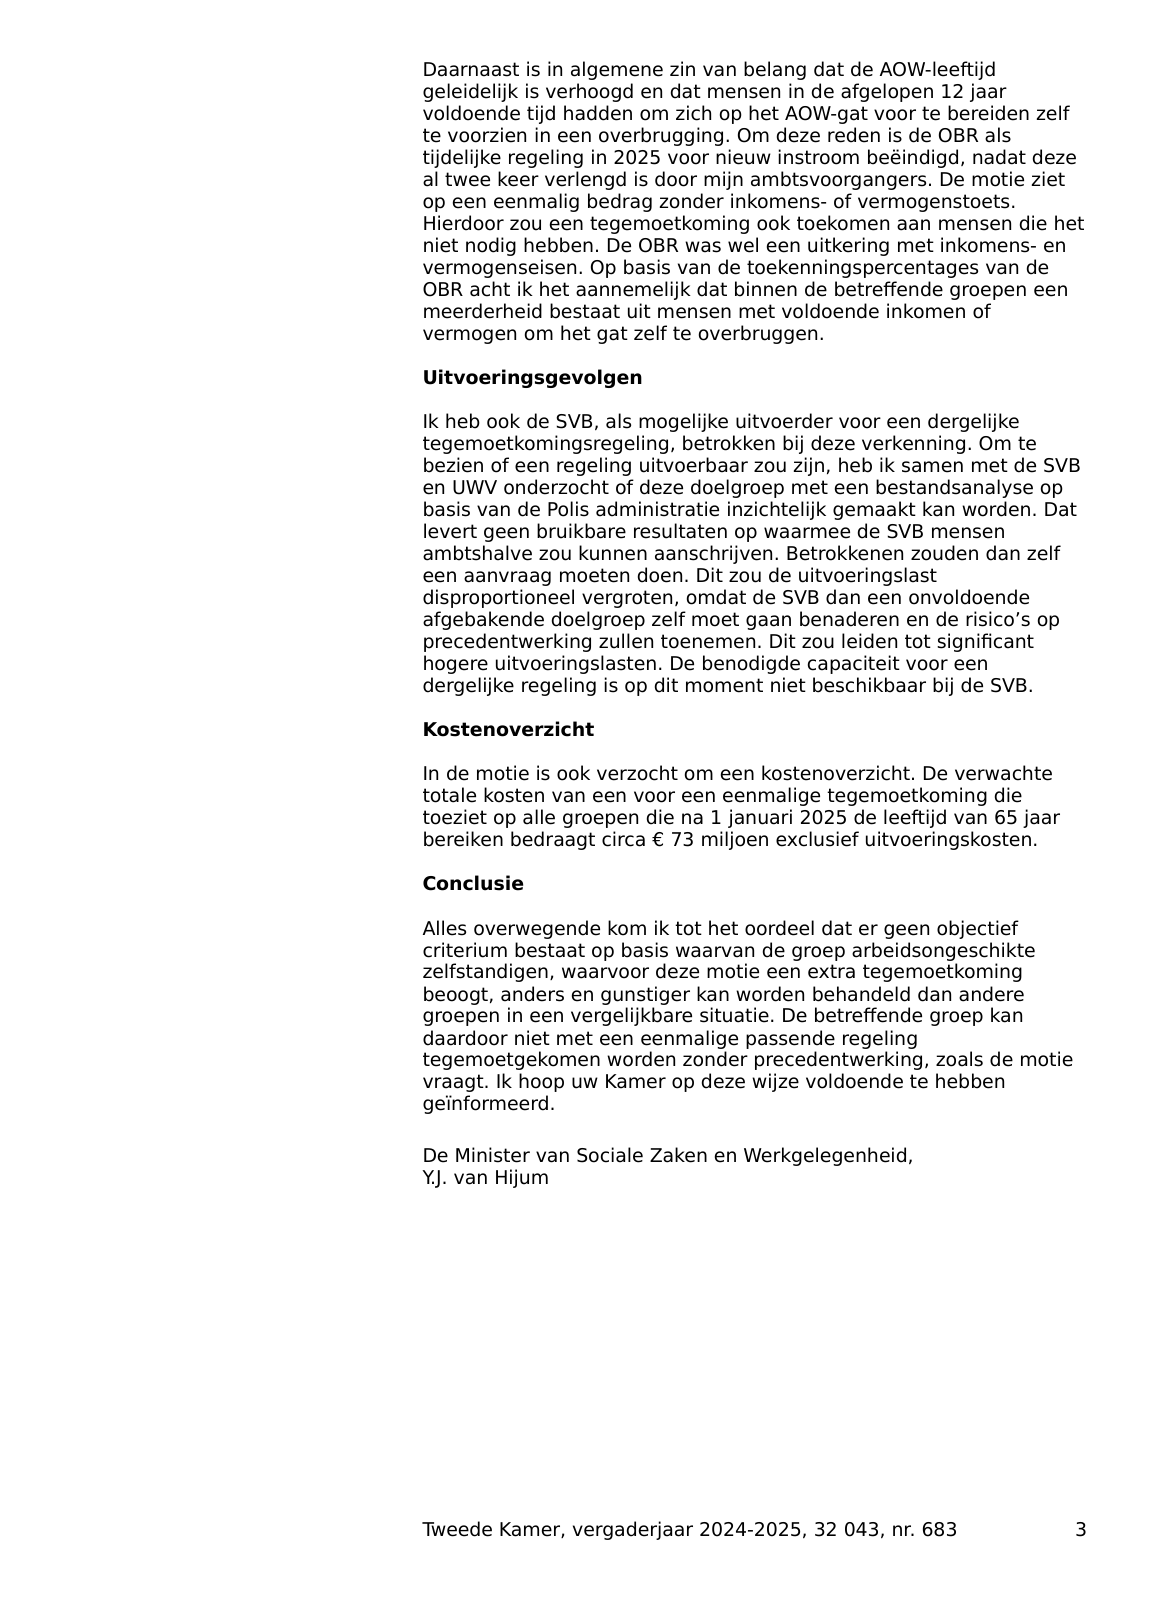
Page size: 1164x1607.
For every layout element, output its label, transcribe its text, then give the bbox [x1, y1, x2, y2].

text De Minister van Sociale Zaken en Werkgelegenheid, Y.J. van Hijum [422, 1145, 1087, 1189]
subtitle Uitvoeringsgevolgen [422, 367, 1087, 389]
text Daarnaast is in algemene zin van belang dat de AOW-leeftijd geleidelijk is verhoogd en dat mensen in de afgelopen 12 jaar voldoende tijd hadden om zich op het AOW-gat voor te bereiden zelf te voorzien in een overbrugging. Om deze reden is de OBR als tijdelijke regeling in 2025 voor nieuw instroom beëindigd, nadat deze al twee keer verlengd is door mijn ambtsvoorgangers. De motie ziet op een eenmalig bedrag zonder inkomens- of vermogenstoets. Hierdoor zou een tegemoetkoming ook toekomen aan mensen die het niet nodig hebben. De OBR was wel een uitkering met inkomens- en vermogenseisen. Op basis van de toekenningspercentages van de OBR acht ik het aannemelijk dat binnen de betreffende groepen een meerderheid bestaat uit mensen met voldoende inkomen of vermogen om het gat zelf te overbruggen. [422, 59, 1087, 345]
subtitle Kostenoverzicht [422, 719, 1087, 741]
text Alles overwegende kom ik tot het oordeel dat er geen objectief criterium bestaat op basis waarvan de groep arbeidsongeschikte zelfstandigen, waarvoor deze motie een extra tegemoetkoming beoogt, anders en gunstiger kan worden behandeld dan andere groepen in een vergelijkbare situatie. De betreffende groep kan daardoor niet met een eenmalige passende regeling tegemoetgekomen worden zonder precedentwerking, zoals de motie vraagt. Ik hoop uw Kamer op deze wijze voldoende te hebben geïnformeerd. [422, 917, 1087, 1115]
text Ik heb ook de SVB, als mogelijke uitvoerder voor een dergelijke tegemoetkomingsregeling, betrokken bij deze verkenning. Om te bezien of een regeling uitvoerbaar zou zijn, heb ik samen met de SVB en UWV onderzocht of deze doelgroep met een bestandsanalyse op basis van de Polis administratie inzichtelijk gemaakt kan worden. Dat levert geen bruikbare resultaten op waarmee de SVB mensen ambtshalve zou kunnen aanschrijven. Betrokkenen zouden dan zelf een aanvraag moeten doen. Dit zou de uitvoeringslast disproportioneel vergroten, omdat de SVB dan een onvoldoende afgebakende doelgroep zelf moet gaan benaderen en de risico’s op precedentwerking zullen toenemen. Dit zou leiden tot significant hogere uitvoeringslasten. De benodigde capaciteit voor een dergelijke regeling is op dit moment niet beschikbaar bij de SVB. [422, 411, 1087, 697]
text In de motie is ook verzocht om een kostenoverzicht. De verwachte totale kosten van een voor een eenmalige tegemoetkoming die toeziet op alle groepen die na 1 januari 2025 de leeftijd van 65 jaar bereiken bedraagt circa € 73 miljoen exclusief uitvoeringskosten. [422, 763, 1087, 851]
subtitle Conclusie [422, 873, 1087, 895]
